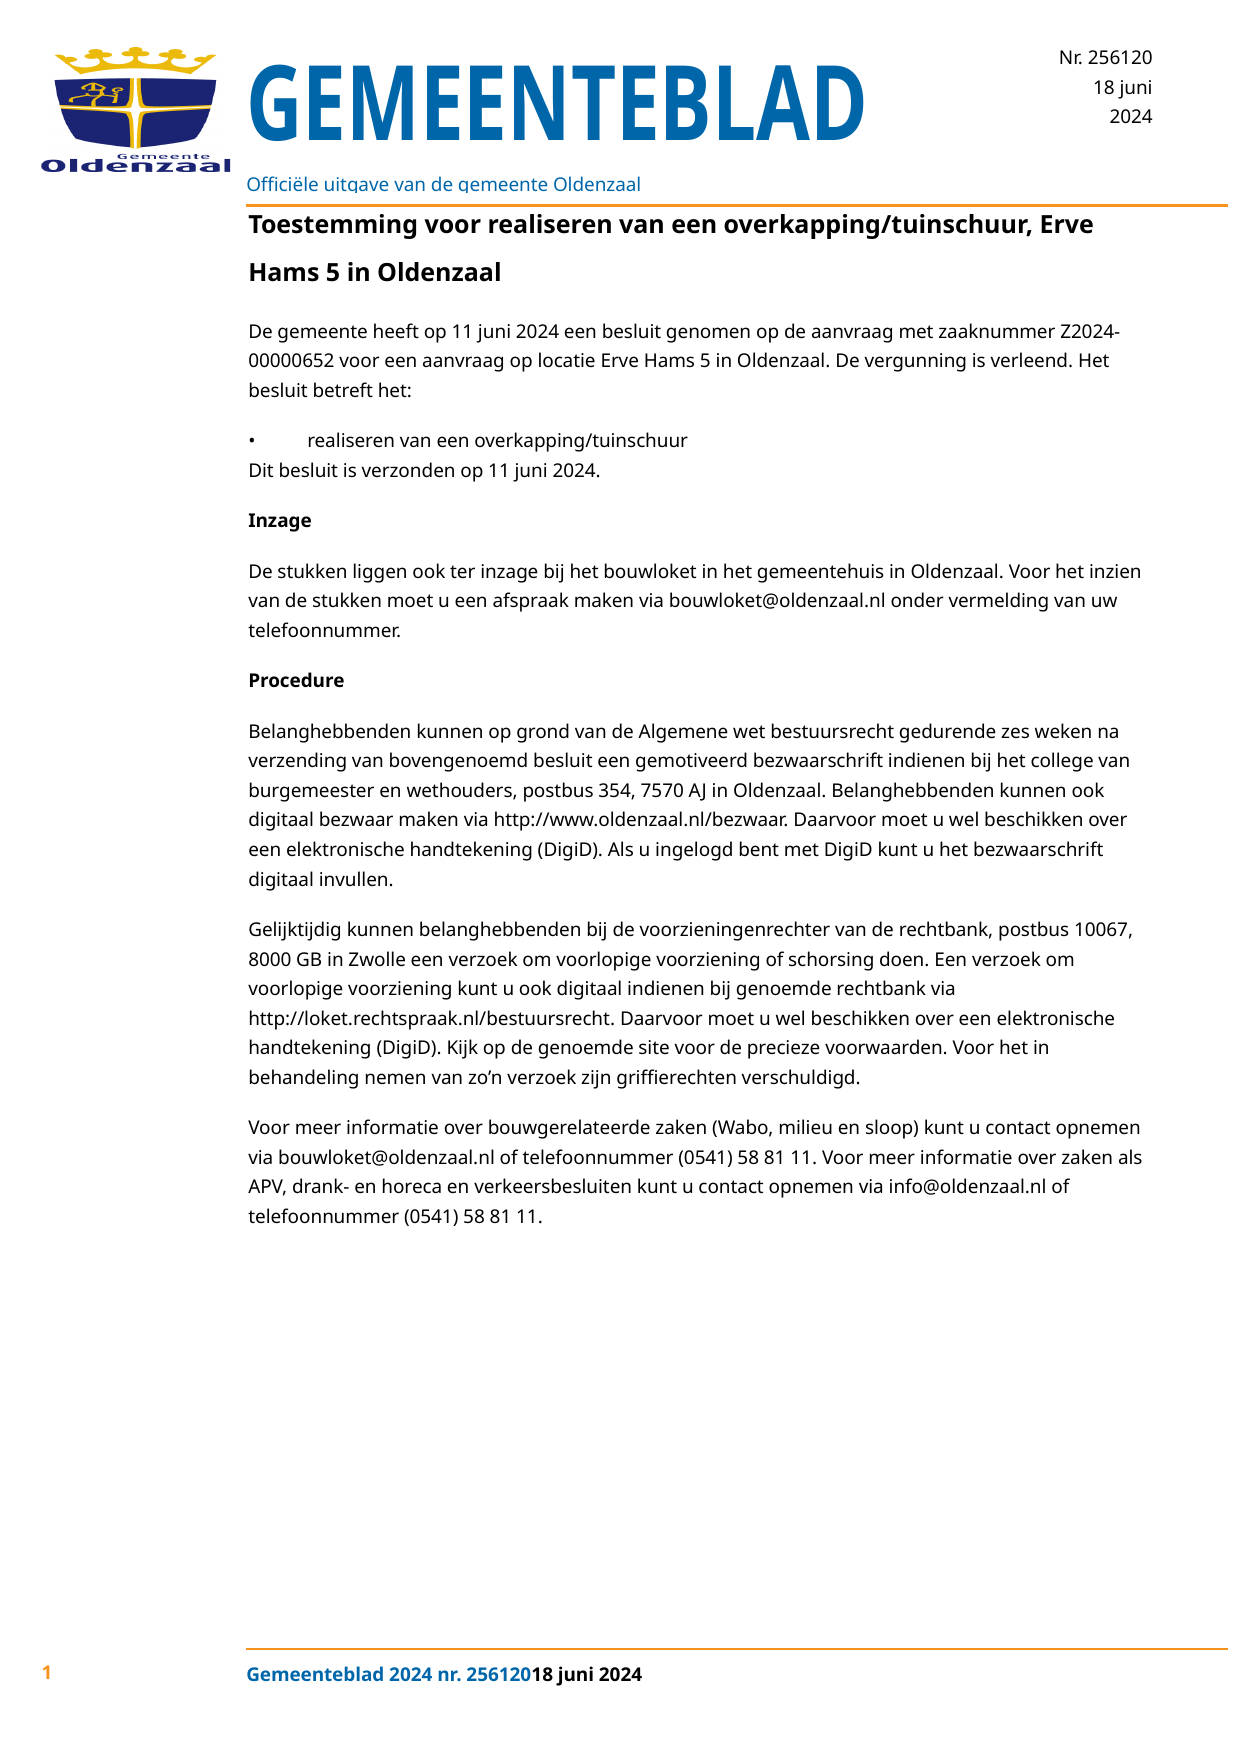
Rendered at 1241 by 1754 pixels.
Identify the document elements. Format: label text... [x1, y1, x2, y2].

text Dit besluit is verzonden op 11 juni 2024. [248, 457, 1152, 483]
text Voor meer informatie over bouwgerelateerde zaken (Wabo, milieu en sloop) kunt u contact opnemen via bouwloket@oldenzaal.nl of telefoonnummer (0541) 58 81 11. Voor meer informatie over zaken als APV, drank- en horeca en verkeersbesluiten kunt u contact opnemen via info@oldenzaal.nl of telefoonnummer (0541) 58 81 11. [248, 1114, 1152, 1229]
text De stukken liggen ook ter inzage bij het bouwloket in het gemeentehuis in Oldenzaal. Voor het inzien van de stukken moet u een afspraak maken via bouwloket@oldenzaal.nl onder vermelding van uw telefoonnummer. [248, 558, 1152, 643]
picture [41, 47, 231, 172]
text Procedure [248, 667, 1152, 693]
text Inzage [248, 507, 1152, 533]
text Belanghebbenden kunnen op grond van de Algemene wet bestuursrecht gedurende zes weken na verzending van bovengenoemd besluit een gemotiveerd bezwaarschrift indienen bij het college van burgemeester en wethouders, postbus 354, 7570 AJ in Oldenzaal. Belanghebbenden kunnen ook digitaal bezwaar maken via http://www.oldenzaal.nl/bezwaar. Daarvoor moet u wel beschikken over een elektronische handtekening (DigiD). Als u ingelogd bent met DigiD kunt u het bezwaarschrift digitaal invullen. [248, 718, 1152, 892]
list realiseren van een overkapping/tuinschuur [248, 427, 1152, 453]
text Gelijktijdig kunnen belanghebbenden bij de voorzieningenrechter van de rechtbank, postbus 10067, 8000 GB in Zwolle een verzoek om voorlopige voorziening of schorsing doen. Een verzoek om voorlopige voorziening kunt u ook digitaal indienen bij genoemde rechtbank via http://loket.rechtspraak.nl/bestuursrecht. Daarvoor moet u wel beschikken over een elektronische handtekening (DigiD). Kijk op de genoemde site voor de precieze voorwaarden. Voor het in behandeling nemen van zo’n verzoek zijn griffierechten verschuldigd. [248, 916, 1152, 1090]
text De gemeente heeft op 11 juni 2024 een besluit genomen op de aanvraag met zaaknummer Z2024-00000652 voor een aanvraag op locatie Erve Hams 5 in Oldenzaal. De vergunning is verleend. Het besluit betreft het: [248, 318, 1152, 403]
text Toestemming voor realiseren van een overkapping/tuinschuur, Erve Hams 5 in Oldenzaal [248, 207, 1152, 288]
